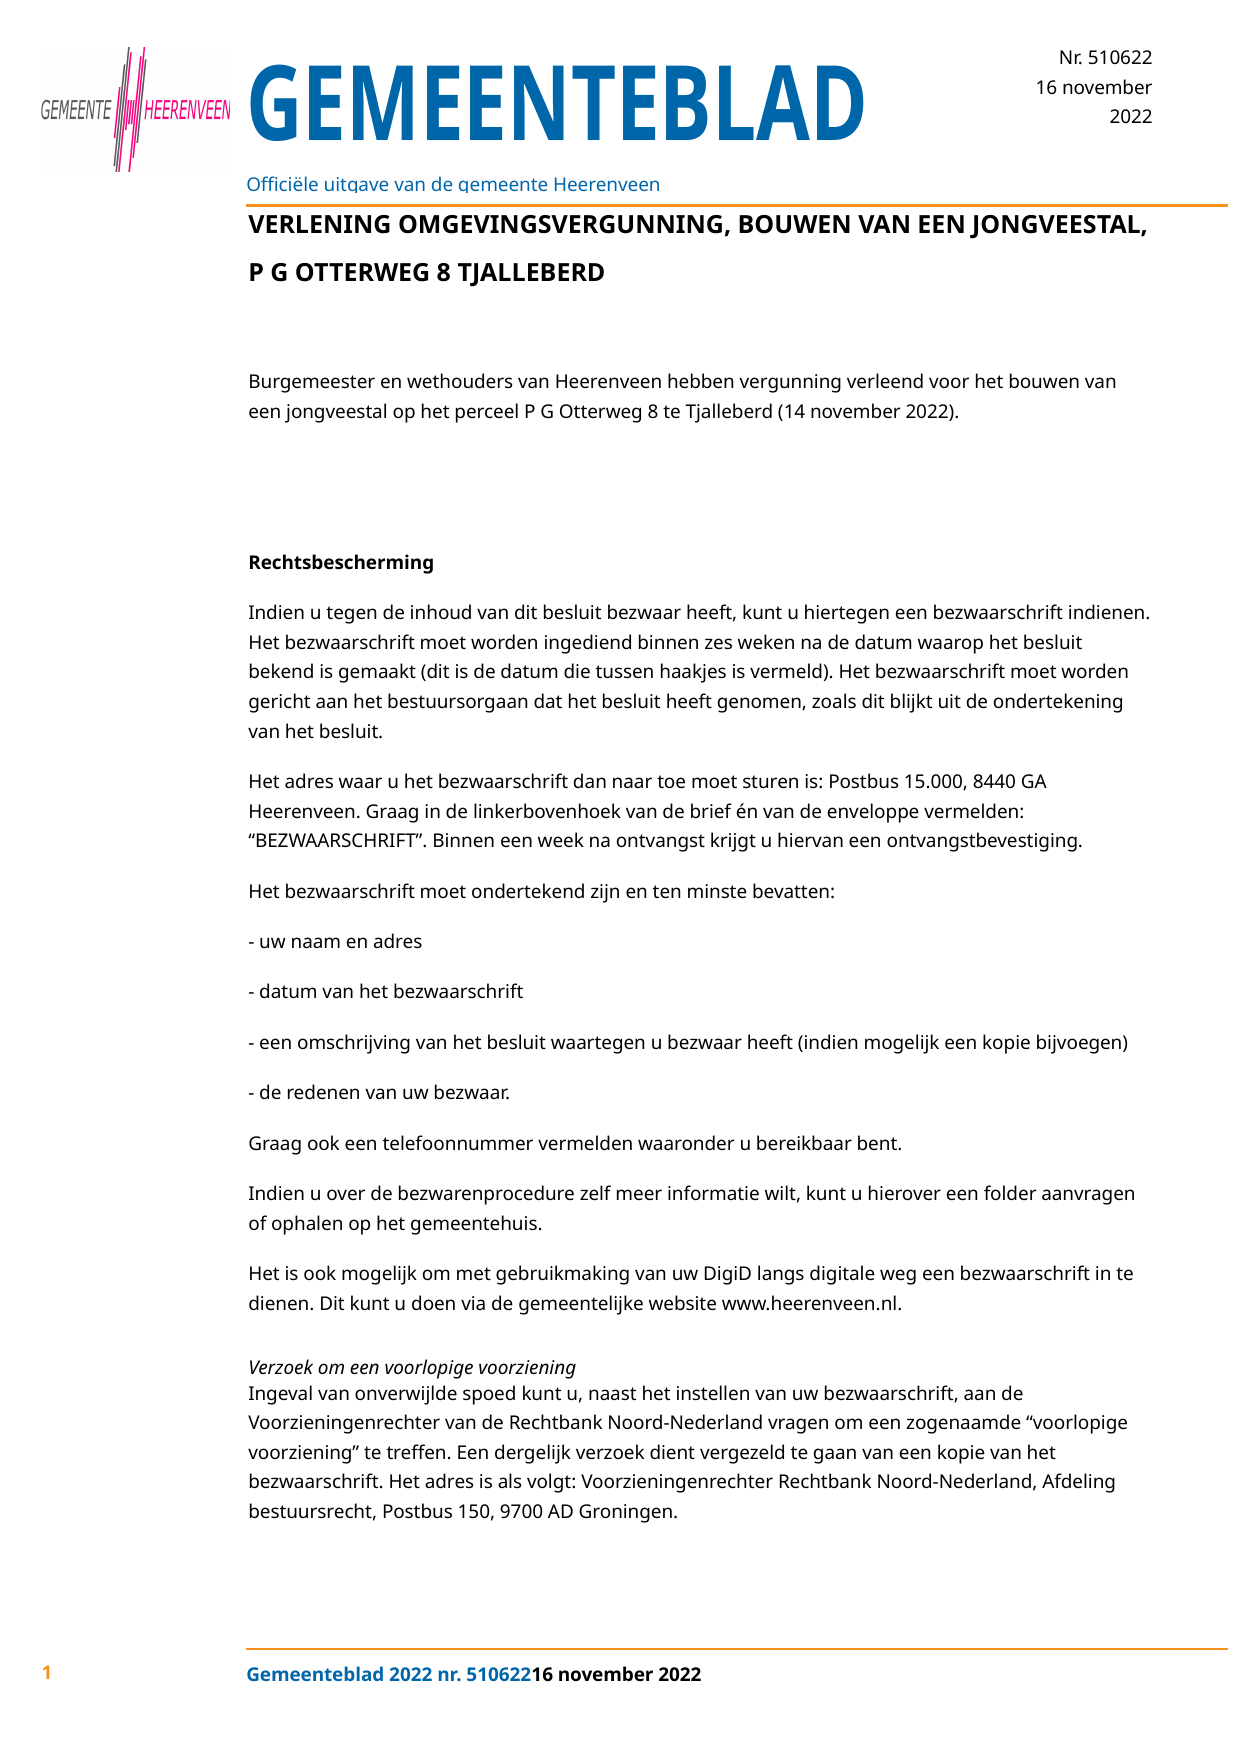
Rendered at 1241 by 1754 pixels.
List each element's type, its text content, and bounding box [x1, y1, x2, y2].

text Het adres waar u het bezwaarschrift dan naar toe moet sturen is: Postbus 15.000, 8440 GA Heerenveen. Graag in de linkerbovenhoek van de brief én van de enveloppe vermelden: “BEZWAARSCHRIFT”. Binnen een week na ontvangst krijgt u hiervan een ontvangstbevestiging. [248, 768, 1152, 853]
text Indien u over de bezwarenprocedure zelf meer informatie wilt, kunt u hierover een folder aanvragen of ophalen op het gemeentehuis. [248, 1180, 1152, 1236]
text Rechtsbescherming [248, 549, 1152, 575]
text Verzoek om een voorlopige voorziening [248, 1354, 1152, 1380]
text Burgemeester en wethouders van Heerenveen hebben vergunning verleend voor het bouwen van een jongveestal op het perceel P G Otterweg 8 te Tjalleberd (14 november 2022). [248, 368, 1152, 424]
picture [41, 47, 231, 172]
text Het is ook mogelijk om met gebruikmaking van uw DigiD langs digitale weg een bezwaarschrift in te dienen. Dit kunt u doen via de gemeentelijke website www.heerenveen.nl. [248, 1260, 1152, 1316]
text - een omschrijving van het besluit waartegen u bezwaar heeft (indien mogelijk een kopie bijvoegen) [248, 1029, 1152, 1055]
text Graag ook een telefoonnummer vermelden waaronder u bereikbaar bent. [248, 1130, 1152, 1156]
text - de redenen van uw bezwaar. [248, 1079, 1152, 1105]
text - uw naam en adres [248, 928, 1152, 954]
text VERLENING OMGEVINGSVERGUNNING, BOUWEN VAN EEN JONGVEESTAL, P G OTTERWEG 8 TJALLEBERD [248, 207, 1152, 288]
text Ingeval van onverwijlde spoed kunt u, naast het instellen van uw bezwaarschrift, aan de Voorzieningenrechter van de Rechtbank Noord-Nederland vragen om een zogenaamde “voorlopige voorziening” te treffen. Een dergelijk verzoek dient vergezeld te gaan van een kopie van het bezwaarschrift. Het adres is als volgt: Voorzieningenrechter Rechtbank Noord-Nederland, Afdeling bestuursrecht, Postbus 150, 9700 AD Groningen. [248, 1380, 1152, 1524]
text Het bezwaarschrift moet ondertekend zijn en ten minste bevatten: [248, 878, 1152, 904]
text Indien u tegen de inhoud van dit besluit bezwaar heeft, kunt u hiertegen een bezwaarschrift indienen. Het bezwaarschrift moet worden ingediend binnen zes weken na de datum waarop het besluit bekend is gemaakt (dit is de datum die tussen haakjes is vermeld). Het bezwaarschrift moet worden gericht aan het bestuursorgaan dat het besluit heeft genomen, zoals dit blijkt uit de ondertekening van het besluit. [248, 599, 1152, 744]
text - datum van het bezwaarschrift [248, 979, 1152, 1004]
